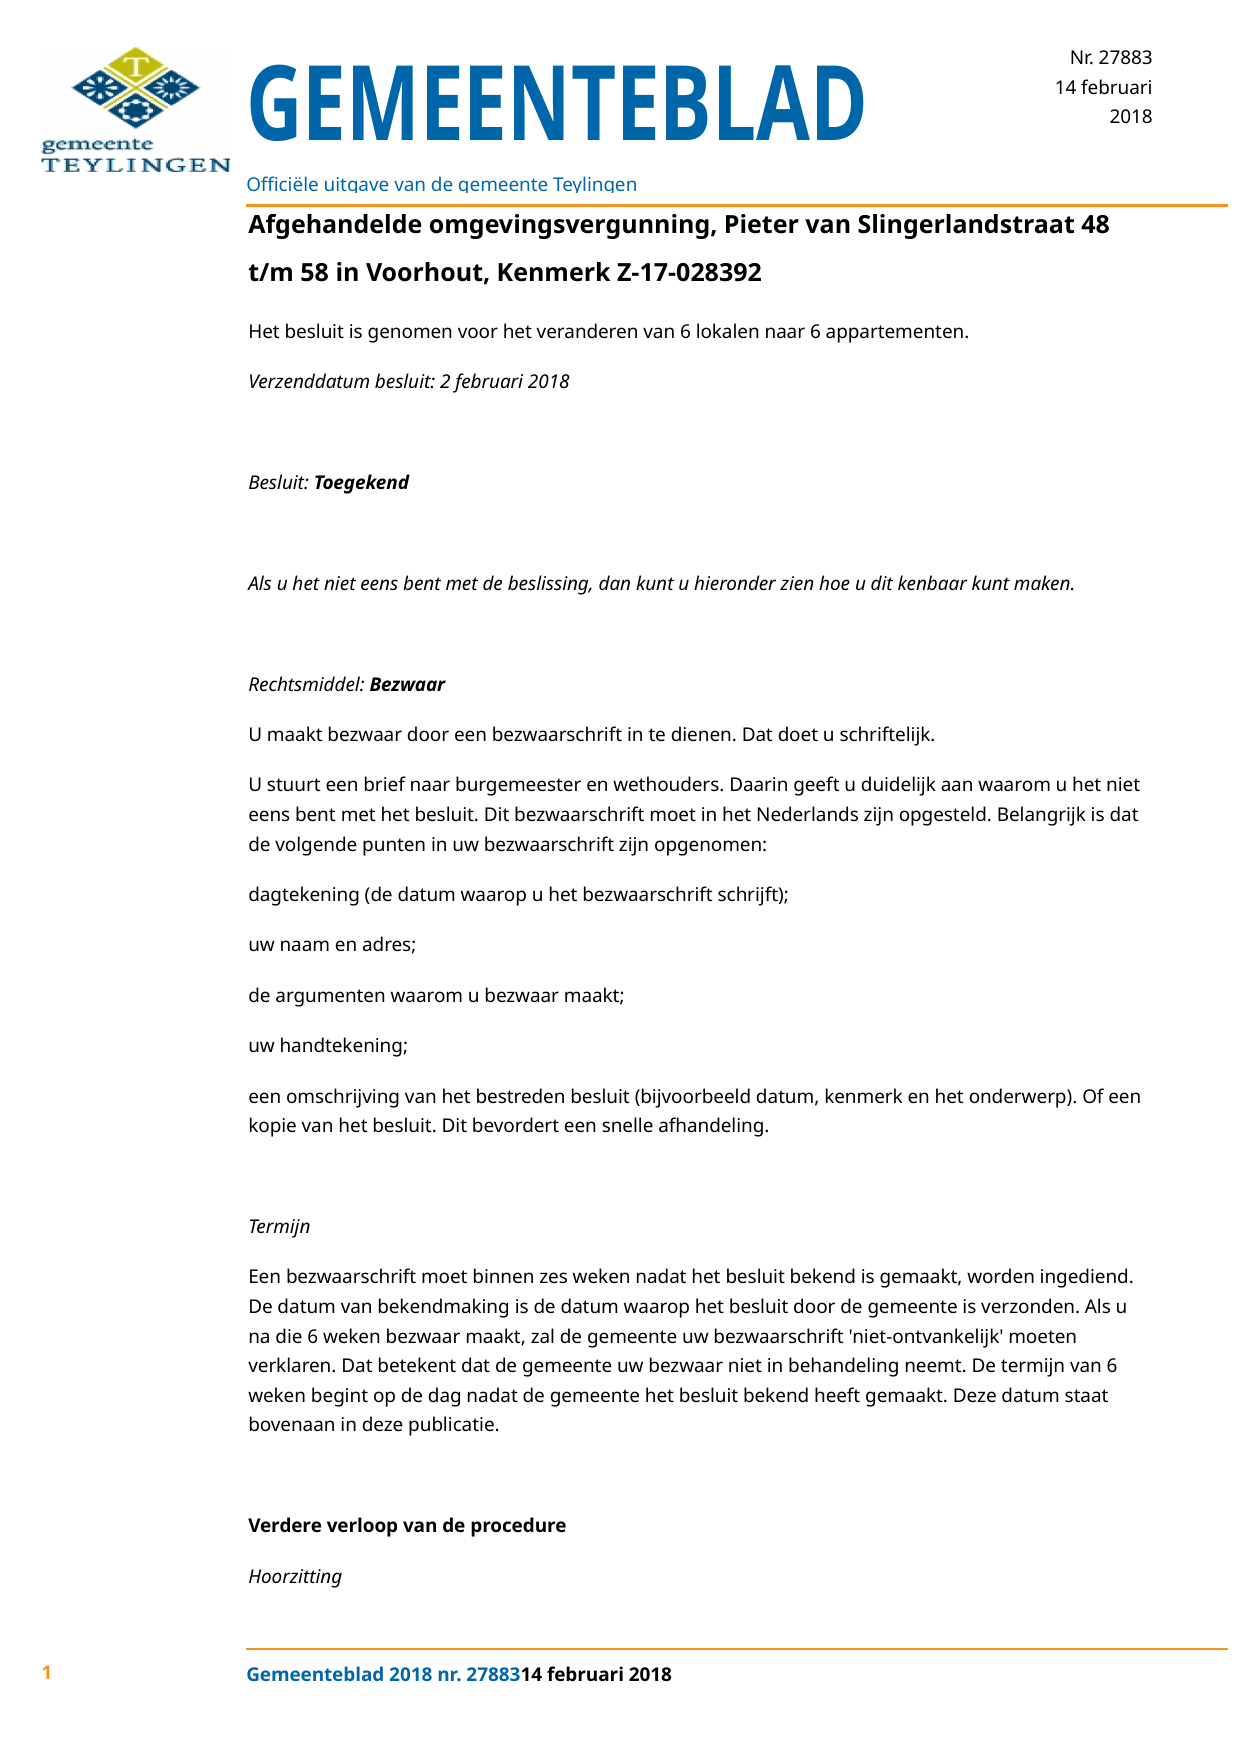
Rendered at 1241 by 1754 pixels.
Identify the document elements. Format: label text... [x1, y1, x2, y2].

text Termijn [248, 1213, 1152, 1239]
picture [41, 47, 231, 172]
text dagtekening (de datum waarop u het bezwaarschrift schrijft); [248, 881, 1152, 907]
text een omschrijving van het bestreden besluit (bijvoorbeeld datum, kenmerk en het onderwerp). Of een kopie van het besluit. Dit bevordert een snelle afhandeling. [248, 1083, 1152, 1138]
text Hoorzitting [248, 1563, 1152, 1589]
text Verdere verloop van de procedure [248, 1512, 1152, 1538]
text Verzenddatum besluit: 2 februari 2018 [248, 368, 1152, 394]
text uw naam en adres; [248, 932, 1152, 957]
text Besluit: Toegekend [248, 469, 1152, 495]
text Afgehandelde omgevingsvergunning, Pieter van Slingerlandstraat 48 t/m 58 in Voorhout, Kenmerk Z-17-028392 [248, 207, 1152, 288]
text de argumenten waarom u bezwaar maakt; [248, 982, 1152, 1008]
text Een bezwaarschrift moet binnen zes weken nadat het besluit bekend is gemaakt, worden ingediend. De datum van bekendmaking is de datum waarop het besluit door de gemeente is verzonden. Als u na die 6 weken bezwaar maakt, zal de gemeente uw bezwaarschrift 'niet-ontvankelijk' moeten verklaren. Dat betekent dat de gemeente uw bezwaar niet in behandeling neemt. De termijn van 6 weken begint op de dag nadat de gemeente het besluit bekend heeft gemaakt. Deze datum staat bovenaan in deze publicatie. [248, 1264, 1152, 1437]
text Het besluit is genomen voor het veranderen van 6 lokalen naar 6 appartementen. [248, 318, 1152, 344]
text Rechtsmiddel: Bezwaar [248, 671, 1152, 697]
text U maakt bezwaar door een bezwaarschrift in te dienen. Dat doet u schriftelijk. [248, 721, 1152, 747]
text Als u het niet eens bent met de beslissing, dan kunt u hieronder zien hoe u dit kenbaar kunt maken. [248, 570, 1152, 596]
text uw handtekening; [248, 1032, 1152, 1058]
text U stuurt een brief naar burgemeester en wethouders. Daarin geeft u duidelijk aan waarom u het niet eens bent met het besluit. Dit bezwaarschrift moet in het Nederlands zijn opgesteld. Belangrijk is dat de volgende punten in uw bezwaarschrift zijn opgenomen: [248, 772, 1152, 857]
